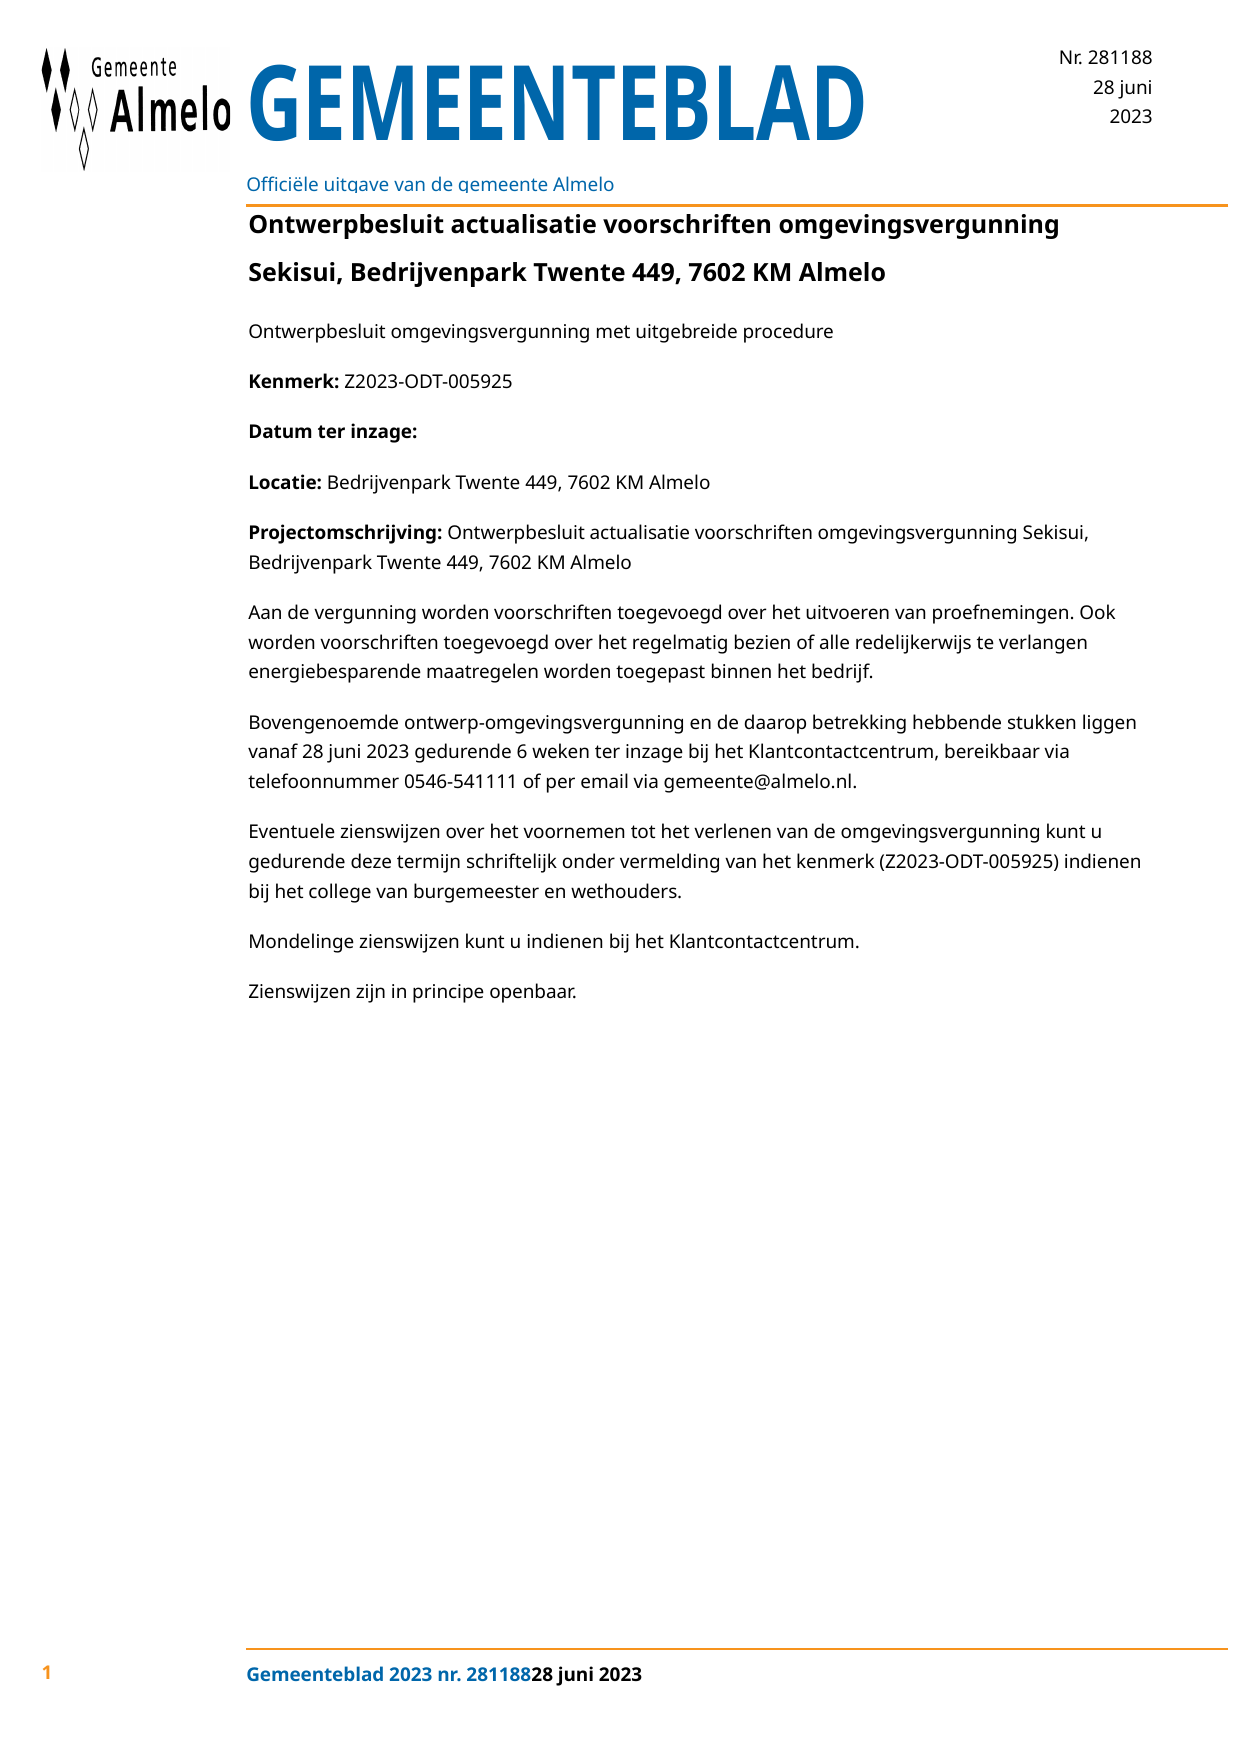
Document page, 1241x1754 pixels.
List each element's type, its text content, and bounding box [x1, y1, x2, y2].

text Ontwerpbesluit actualisatie voorschriften omgevingsvergunning Sekisui, Bedrijvenpark Twente 449, 7602 KM Almelo [248, 207, 1152, 288]
text Kenmerk: Z2023-ODT-005925 [248, 368, 1152, 394]
picture [41, 47, 231, 172]
text Ontwerpbesluit omgevingsvergunning met uitgebreide procedure [248, 318, 1152, 344]
text Bovengenoemde ontwerp-omgevingsvergunning en de daarop betrekking hebbende stukken liggen vanaf 28 juni 2023 gedurende 6 weken ter inzage bij het Klantcontactcentrum, bereikbaar via telefoonnummer 0546-541111 of per email via gemeente@almelo.nl. [248, 709, 1152, 794]
text Datum ter inzage: [248, 419, 1152, 444]
text Locatie: Bedrijvenpark Twente 449, 7602 KM Almelo [248, 469, 1152, 495]
text Eventuele zienswijzen over het voornemen tot het verlenen van de omgevingsvergunning kunt u gedurende deze termijn schriftelijk onder vermelding van het kenmerk (Z2023-ODT-005925) indienen bij het college van burgemeester en wethouders. [248, 819, 1152, 904]
text Aan de vergunning worden voorschriften toegevoegd over het uitvoeren van proefnemingen. Ook worden voorschriften toegevoegd over het regelmatig bezien of alle redelijkerwijs te verlangen energiebesparende maatregelen worden toegepast binnen het bedrijf. [248, 599, 1152, 684]
text Mondelinge zienswijzen kunt u indienen bij het Klantcontactcentrum. [248, 928, 1152, 954]
text Zienswijzen zijn in principe openbaar. [248, 979, 1152, 1004]
text Projectomschrijving: Ontwerpbesluit actualisatie voorschriften omgevingsvergunning Sekisui, Bedrijvenpark Twente 449, 7602 KM Almelo [248, 519, 1152, 575]
